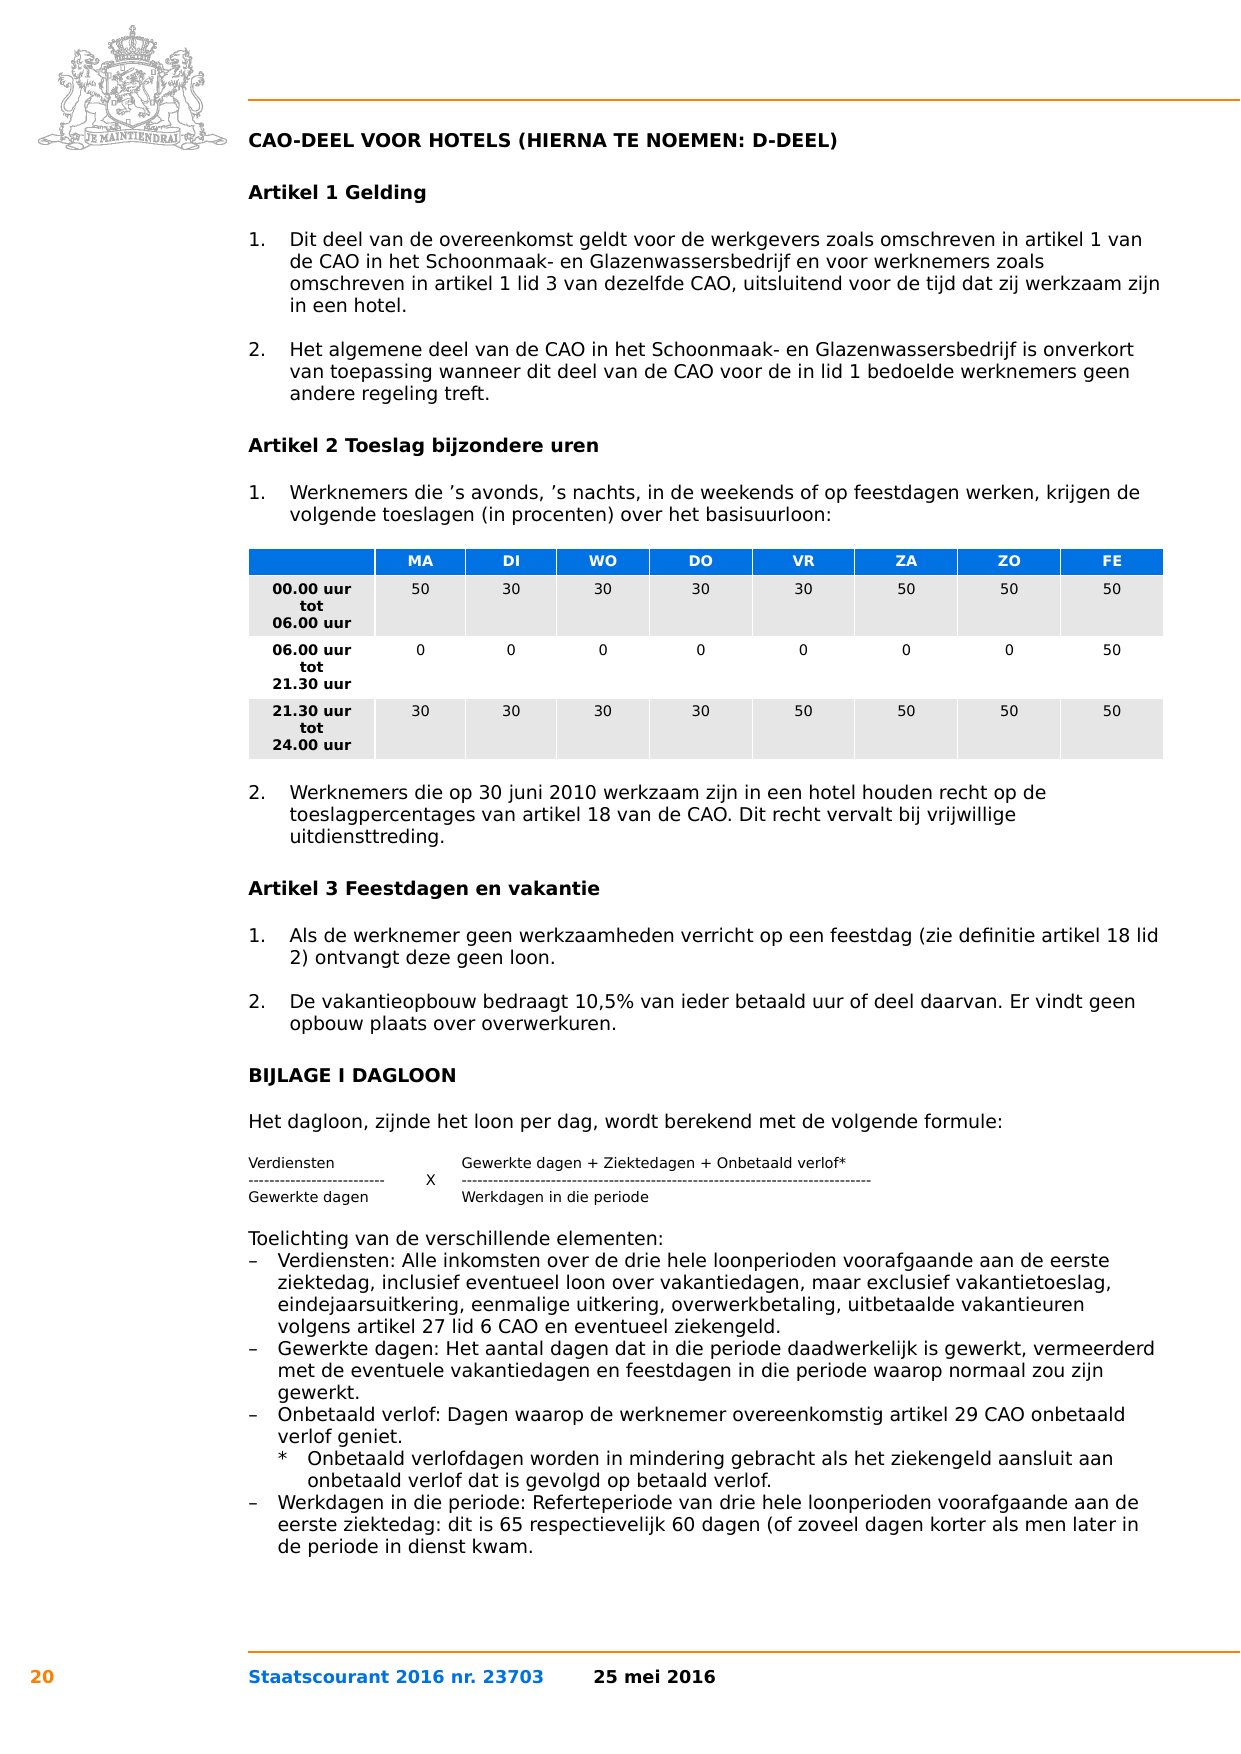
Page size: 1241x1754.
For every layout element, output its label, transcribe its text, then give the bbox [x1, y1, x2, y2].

table_cell 50 [1061, 637, 1163, 697]
table_cell Gewerkte dagen [248, 1189, 406, 1206]
text – Verdiensten: Alle inkomsten over de drie hele loonperioden voorafgaande aan de eerste ziektedag, inclusief eventueel loon over vakantiedagen, maar exclusief vakantietoeslag, eindejaarsuitkering, eenmalige uitkering, overwerkbetaling, uitbetaalde vakantieuren volgens artikel 27 lid 6 CAO en eventueel ziekengeld. [248, 1250, 1163, 1338]
table_cell 0 [650, 637, 752, 697]
subtitle CAO-DEEL VOOR HOTELS (HIERNA TE NOEMEN: D-DEEL) [248, 130, 1163, 152]
table_cell 50 [958, 576, 1060, 636]
text 2. De vakantieopbouw bedraagt 10,5% van ieder betaald uur of deel daarvan. Er vindt geen opbouw plaats over overwerkuren. [248, 991, 1163, 1034]
table_cell 30 [650, 699, 752, 759]
table_header FE [1061, 549, 1163, 575]
table_cell 30 [650, 576, 752, 636]
table_cell 0 [557, 637, 649, 697]
text Het dagloon, zijnde het loon per dag, wordt berekend met de volgende formule: [248, 1111, 1163, 1133]
table_cell 50 [958, 699, 1060, 759]
subtitle BIJLAGE I DAGLOON [248, 1064, 1163, 1086]
table_cell 50 [376, 576, 465, 636]
text 1. Als de werknemer geen werkzaamheden verricht op een feestdag (zie definitie artikel 18 lid 2) ontvangt deze geen loon. [248, 925, 1163, 969]
table_cell 30 [376, 699, 465, 759]
table_cell 50 [753, 699, 854, 759]
table_cell X [406, 1172, 456, 1189]
text * Onbetaald verlofdagen worden in mindering gebracht als het ziekengeld aansluit aan onbetaald verlof dat is gevolgd op betaald verlof. [278, 1448, 1163, 1492]
table_cell 50 [1061, 699, 1163, 759]
table_header VR [753, 549, 854, 575]
text Toelichting van de verschillende elementen: [248, 1228, 1163, 1250]
table_header ZO [958, 549, 1060, 575]
table_cell 30 [466, 576, 556, 636]
table_cell 30 [466, 699, 556, 759]
table_cell 50 [1061, 576, 1163, 636]
table_cell 50 [855, 576, 957, 636]
table_cell 21.30 uur tot 24.00 uur [249, 699, 374, 759]
text 2. Het algemene deel van de CAO in het Schoonmaak- en Glazenwassersbedrijf is onverkort van toepassing wanneer dit deel van de CAO voor de in lid 1 bedoelde werknemers geen andere regeling treft. [248, 339, 1163, 404]
table_header DO [650, 549, 752, 575]
text 1. Werknemers die ’s avonds, ’s nachts, in de weekends of op feestdagen werken, krijgen de volgende toeslagen (in procenten) over het basisuurloon: [248, 482, 1163, 526]
text 1. Dit deel van de overeenkomst geldt voor de werkgevers zoals omschreven in artikel 1 van de CAO in het Schoonmaak- en Glazenwassersbedrijf en voor werknemers zoals omschreven in artikel 1 lid 3 van dezelfde CAO, uitsluitend voor de tijd dat zij werkzaam zijn in een hotel. [248, 229, 1163, 317]
table_cell Werkdagen in die periode [456, 1189, 1163, 1206]
table_cell 00.00 uur tot 06.00 uur [249, 576, 374, 636]
picture [38, 25, 227, 150]
table_header [406, 1155, 456, 1172]
table_cell 06.00 uur tot 21.30 uur [249, 637, 374, 697]
subtitle Artikel 1 Gelding [248, 182, 1163, 204]
table_header DI [466, 549, 556, 575]
table_header Verdiensten [248, 1155, 406, 1172]
text – Gewerkte dagen: Het aantal dagen dat in die periode daadwerkelijk is gewerkt, vermeerderd met de eventuele vakantiedagen en feestdagen in die periode waarop normaal zou zijn gewerkt. [248, 1338, 1163, 1404]
text – Werkdagen in die periode: Referteperiode van drie hele loonperioden voorafgaande aan de eerste ziektedag: dit is 65 respectievelijk 60 dagen (of zoveel dagen korter als men later in de periode in dienst kwam. [248, 1492, 1163, 1558]
text 2. Werknemers die op 30 juni 2010 werkzaam zijn in een hotel houden recht op de toeslagpercentages van artikel 18 van de CAO. Dit recht vervalt bij vrijwillige uitdiensttreding. [248, 782, 1163, 848]
table_header ZA [855, 549, 957, 575]
table_header MA [376, 549, 465, 575]
table_cell 0 [376, 637, 465, 697]
table_cell -------------------------- [248, 1172, 406, 1189]
subtitle Artikel 2 Toeslag bijzondere uren [248, 434, 1163, 457]
subtitle Artikel 3 Feestdagen en vakantie [248, 878, 1163, 900]
text – Onbetaald verlof: Dagen waarop de werknemer overeenkomstig artikel 29 CAO onbetaald verlof geniet. [248, 1404, 1163, 1448]
table_cell 30 [557, 576, 649, 636]
table_header WO [557, 549, 649, 575]
table_cell 0 [855, 637, 957, 697]
table_header [249, 549, 374, 575]
table_cell 0 [958, 637, 1060, 697]
table_cell 0 [753, 637, 854, 697]
table_cell [406, 1189, 456, 1206]
table_cell 30 [753, 576, 854, 636]
table_header Gewerkte dagen + Ziektedagen + Onbetaald verlof* [456, 1155, 1163, 1172]
table_cell ------------------------------------------------------------------------------ [456, 1172, 1163, 1189]
table_cell 0 [466, 637, 556, 697]
table_cell 50 [855, 699, 957, 759]
table_cell 30 [557, 699, 649, 759]
